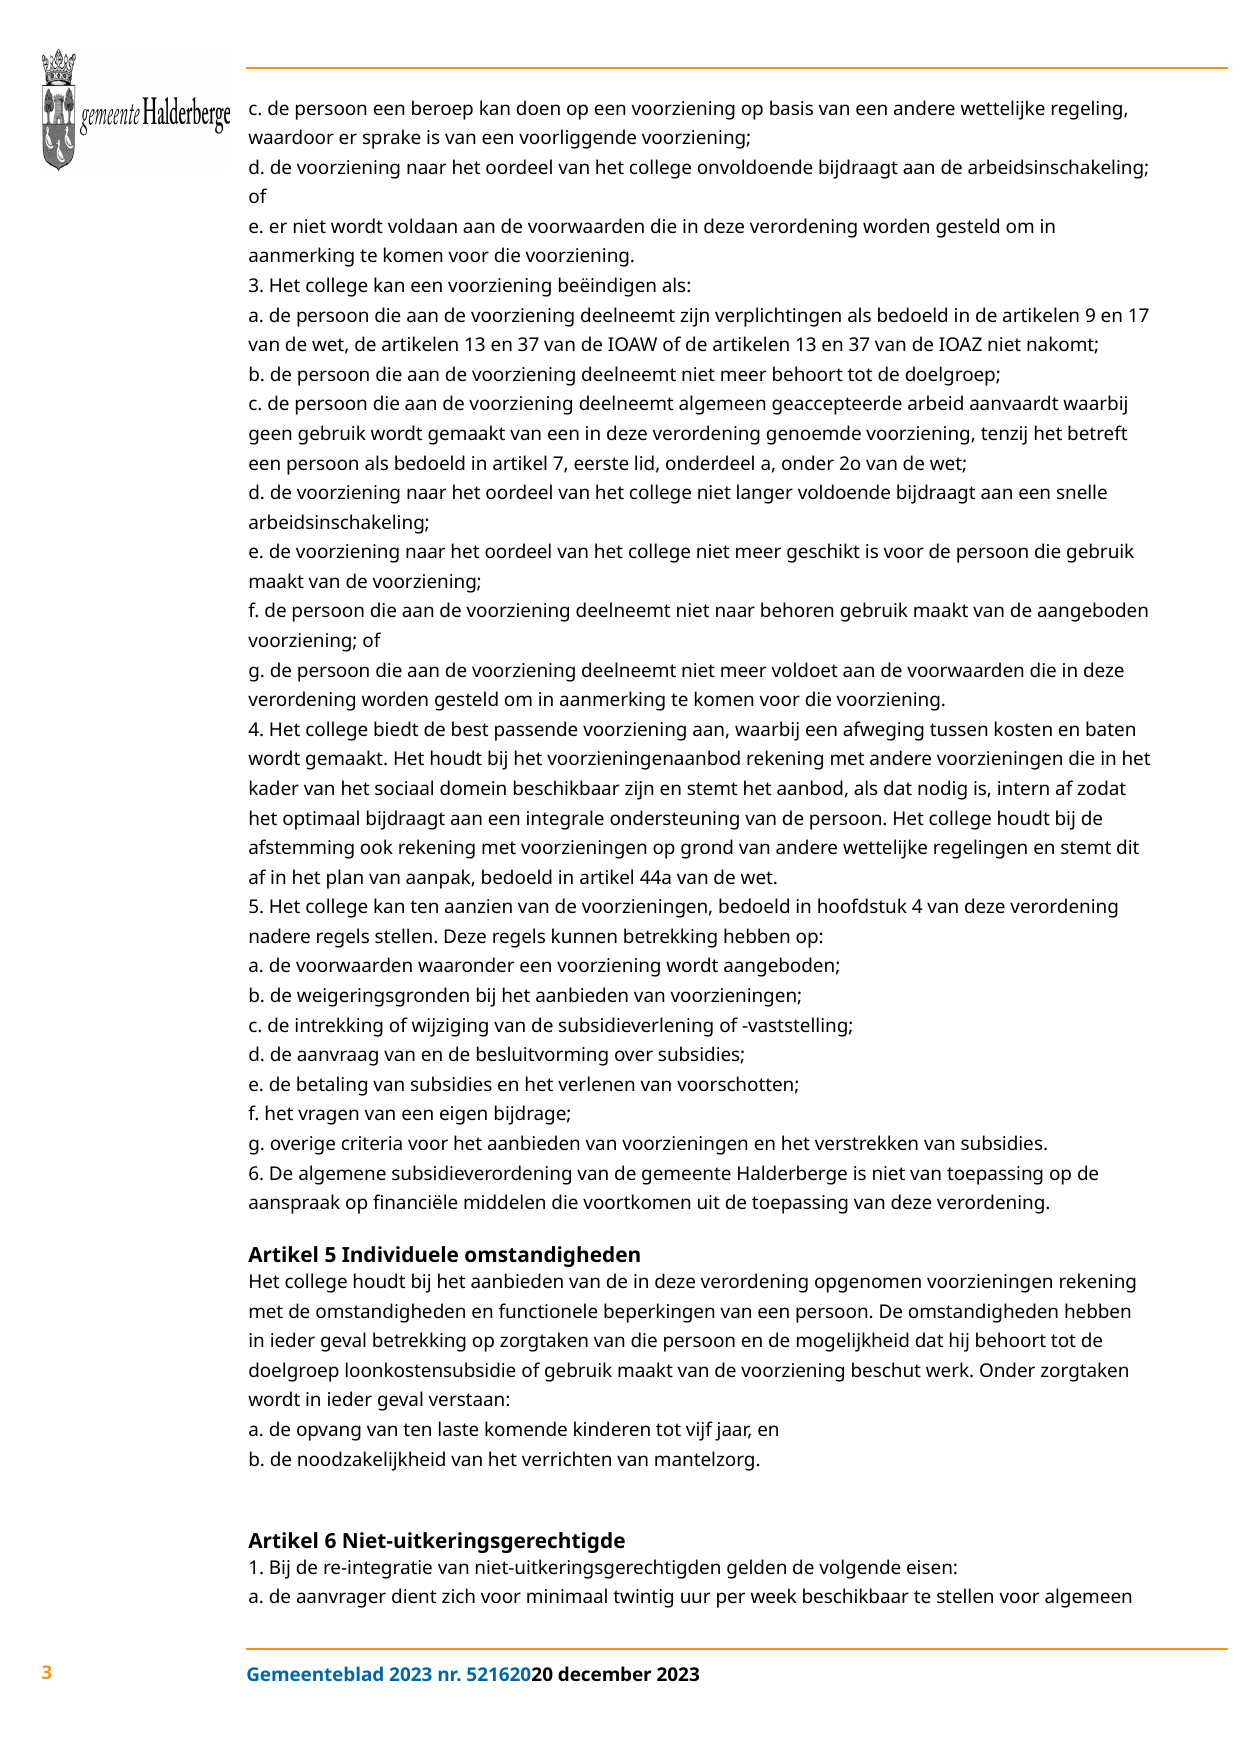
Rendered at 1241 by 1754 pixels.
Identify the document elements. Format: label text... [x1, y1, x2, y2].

text a. de voorwaarden waaronder een voorziening wordt aangeboden; [248, 953, 1152, 978]
text a. de opvang van ten laste komende kinderen tot vijf jaar, en [248, 1416, 1152, 1442]
picture [41, 47, 231, 172]
text Artikel 6 Niet-uitkeringsgerechtigde [248, 1526, 1152, 1554]
text a. de aanvrager dient zich voor minimaal twintig uur per week beschikbaar te stellen voor algemeen [248, 1584, 1152, 1609]
text Het college houdt bij het aanbieden van de in deze verordening opgenomen voorzieningen rekening met de omstandigheden en functionele beperkingen van een persoon. De omstandigheden hebben in ieder geval betrekking op zorgtaken van die persoon en de mogelijkheid dat hij behoort tot de doelgroep loonkostensubsidie of gebruik maakt van de voorziening beschut werk. Onder zorgtaken wordt in ieder geval verstaan: [248, 1268, 1152, 1412]
text g. de persoon die aan de voorziening deelneemt niet meer voldoet aan de voorwaarden die in deze verordening worden gesteld om in aanmerking te komen voor die voorziening. [248, 657, 1152, 712]
text c. de intrekking of wijziging van de subsidieverlening of -vaststelling; [248, 1012, 1152, 1038]
text f. de persoon die aan de voorziening deelneemt niet naar behoren gebruik maakt van de aangeboden voorziening; of [248, 598, 1152, 653]
text d. de voorziening naar het oordeel van het college niet langer voldoende bijdraagt aan een snelle arbeidsinschakeling; [248, 479, 1152, 535]
text c. de persoon een beroep kan doen op een voorziening op basis van een andere wettelijke regeling, waardoor er sprake is van een voorliggende voorziening; [248, 95, 1152, 150]
text Artikel 5 Individuele omstandigheden [248, 1240, 1152, 1268]
text b. de persoon die aan de voorziening deelneemt niet meer behoort tot de doelgroep; [248, 361, 1152, 387]
text e. de voorziening naar het oordeel van het college niet meer geschikt is voor de persoon die gebruik maakt van de voorziening; [248, 538, 1152, 594]
text 6. De algemene subsidieverordening van de gemeente Halderberge is niet van toepassing op de aanspraak op financiële middelen die voortkomen uit de toepassing van deze verordening. [248, 1160, 1152, 1215]
text e. er niet wordt voldaan aan de voorwaarden die in deze verordening worden gesteld om in aanmerking te komen voor die voorziening. [248, 213, 1152, 268]
text c. de persoon die aan de voorziening deelneemt algemeen geaccepteerde arbeid aanvaardt waarbij geen gebruik wordt gemaakt van een in deze verordening genoemde voorziening, tenzij het betreft een persoon als bedoeld in artikel 7, eerste lid, onderdeel a, onder 2o van de wet; [248, 391, 1152, 476]
text 1. Bij de re-integratie van niet-uitkeringsgerechtigden gelden de volgende eisen: [248, 1554, 1152, 1580]
text 3. Het college kan een voorziening beëindigen als: [248, 272, 1152, 298]
text a. de persoon die aan de voorziening deelneemt zijn verplichtingen als bedoeld in de artikelen 9 en 17 van de wet, de artikelen 13 en 37 van de IOAW of de artikelen 13 en 37 van de IOAZ niet nakomt; [248, 302, 1152, 357]
text 4. Het college biedt de best passende voorziening aan, waarbij een afweging tussen kosten en baten wordt gemaakt. Het houdt bij het voorzieningenaanbod rekening met andere voorzieningen die in het kader van het sociaal domein beschikbaar zijn en stemt het aanbod, als dat nodig is, intern af zodat het optimaal bijdraagt aan een integrale ondersteuning van de persoon. Het college houdt bij de afstemming ook rekening met voorzieningen op grond van andere wettelijke regelingen en stemt dit af in het plan van aanpak, bedoeld in artikel 44a van de wet. [248, 716, 1152, 890]
text g. overige criteria voor het aanbieden van voorzieningen en het verstrekken van subsidies. [248, 1130, 1152, 1156]
text b. de noodzakelijkheid van het verrichten van mantelzorg. [248, 1446, 1152, 1471]
text f. het vragen van een eigen bijdrage; [248, 1101, 1152, 1126]
text 5. Het college kan ten aanzien van de voorzieningen, bedoeld in hoofdstuk 4 van deze verordening nadere regels stellen. Deze regels kunnen betrekking hebben op: [248, 893, 1152, 949]
text d. de voorziening naar het oordeel van het college onvoldoende bijdraagt aan de arbeidsinschakeling; of [248, 154, 1152, 209]
text b. de weigeringsgronden bij het aanbieden van voorzieningen; [248, 982, 1152, 1008]
text e. de betaling van subsidies en het verlenen van voorschotten; [248, 1071, 1152, 1097]
text d. de aanvraag van en de besluitvorming over subsidies; [248, 1041, 1152, 1067]
